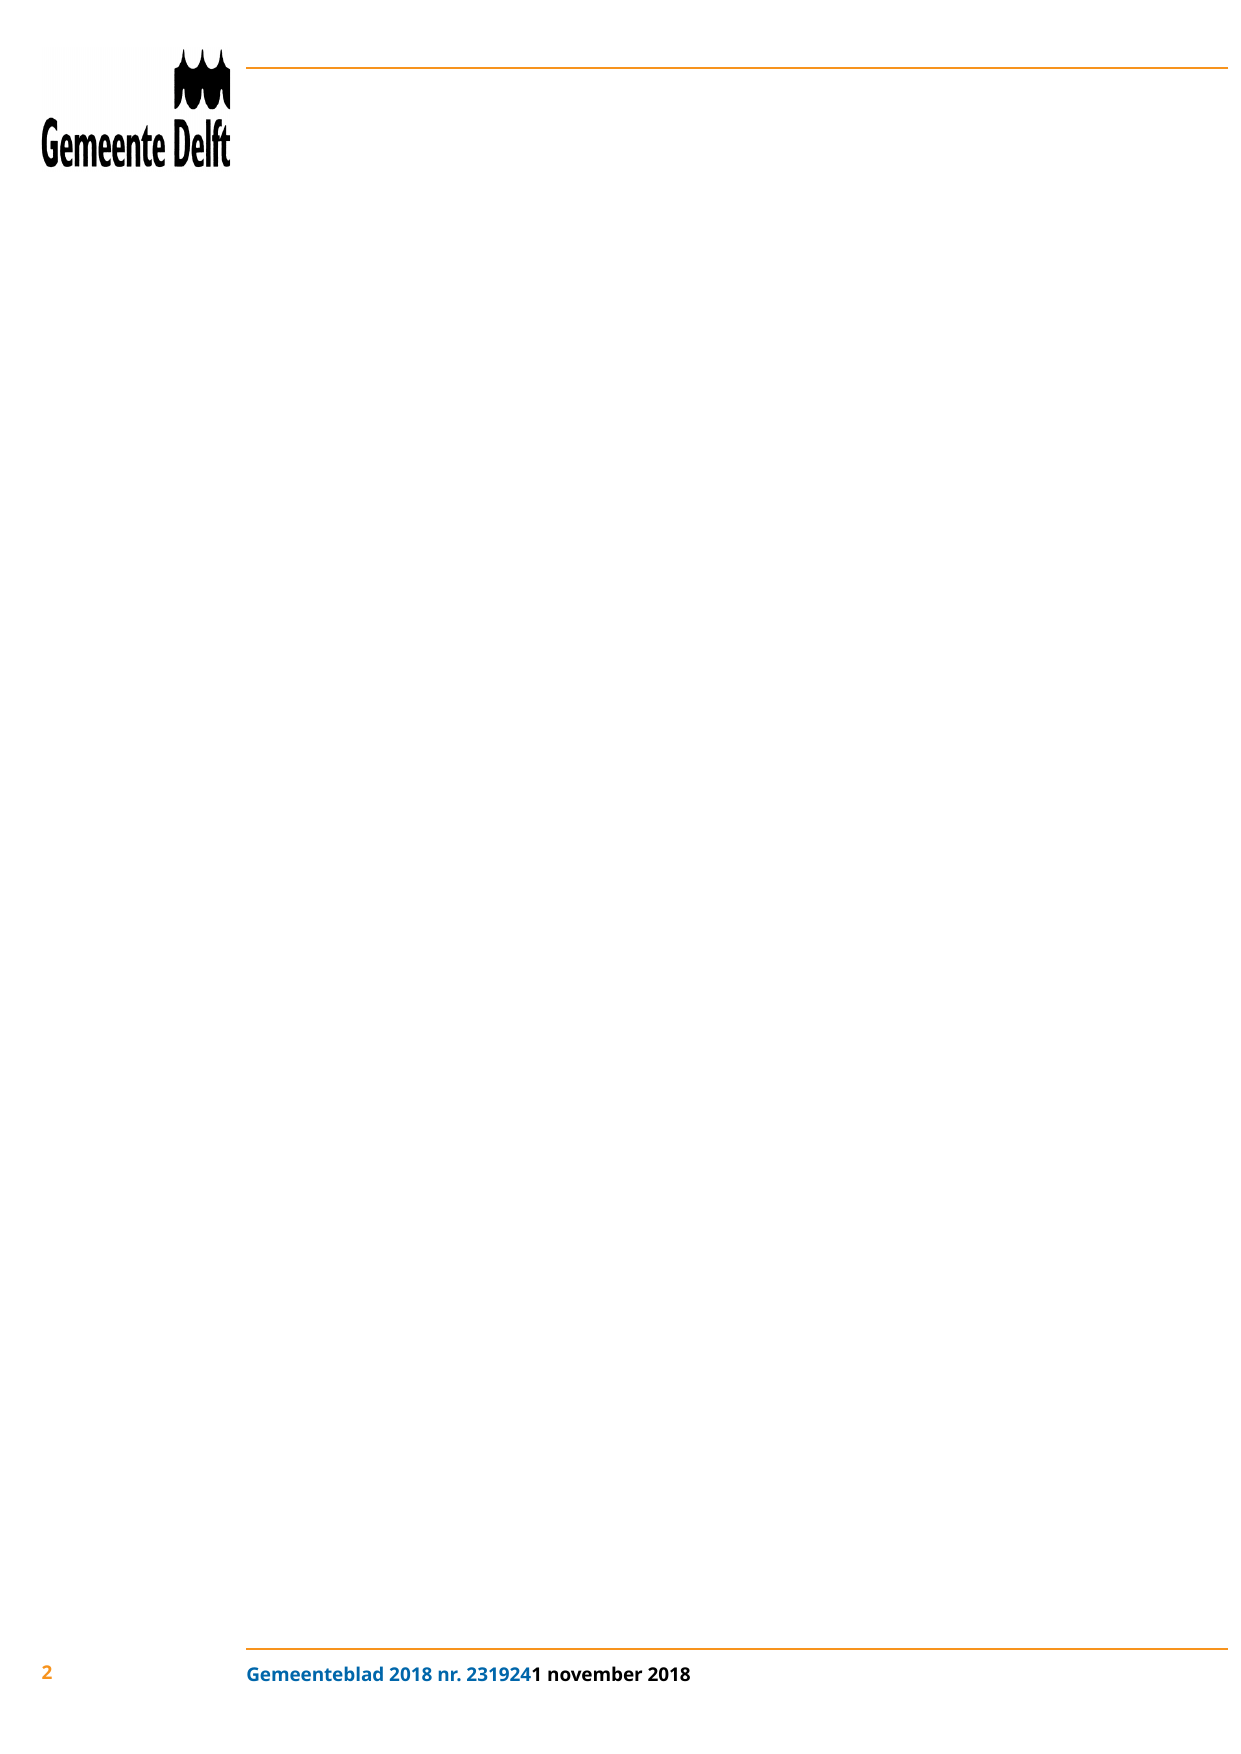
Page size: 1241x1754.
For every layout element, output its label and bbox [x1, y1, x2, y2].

picture [41, 47, 231, 172]
